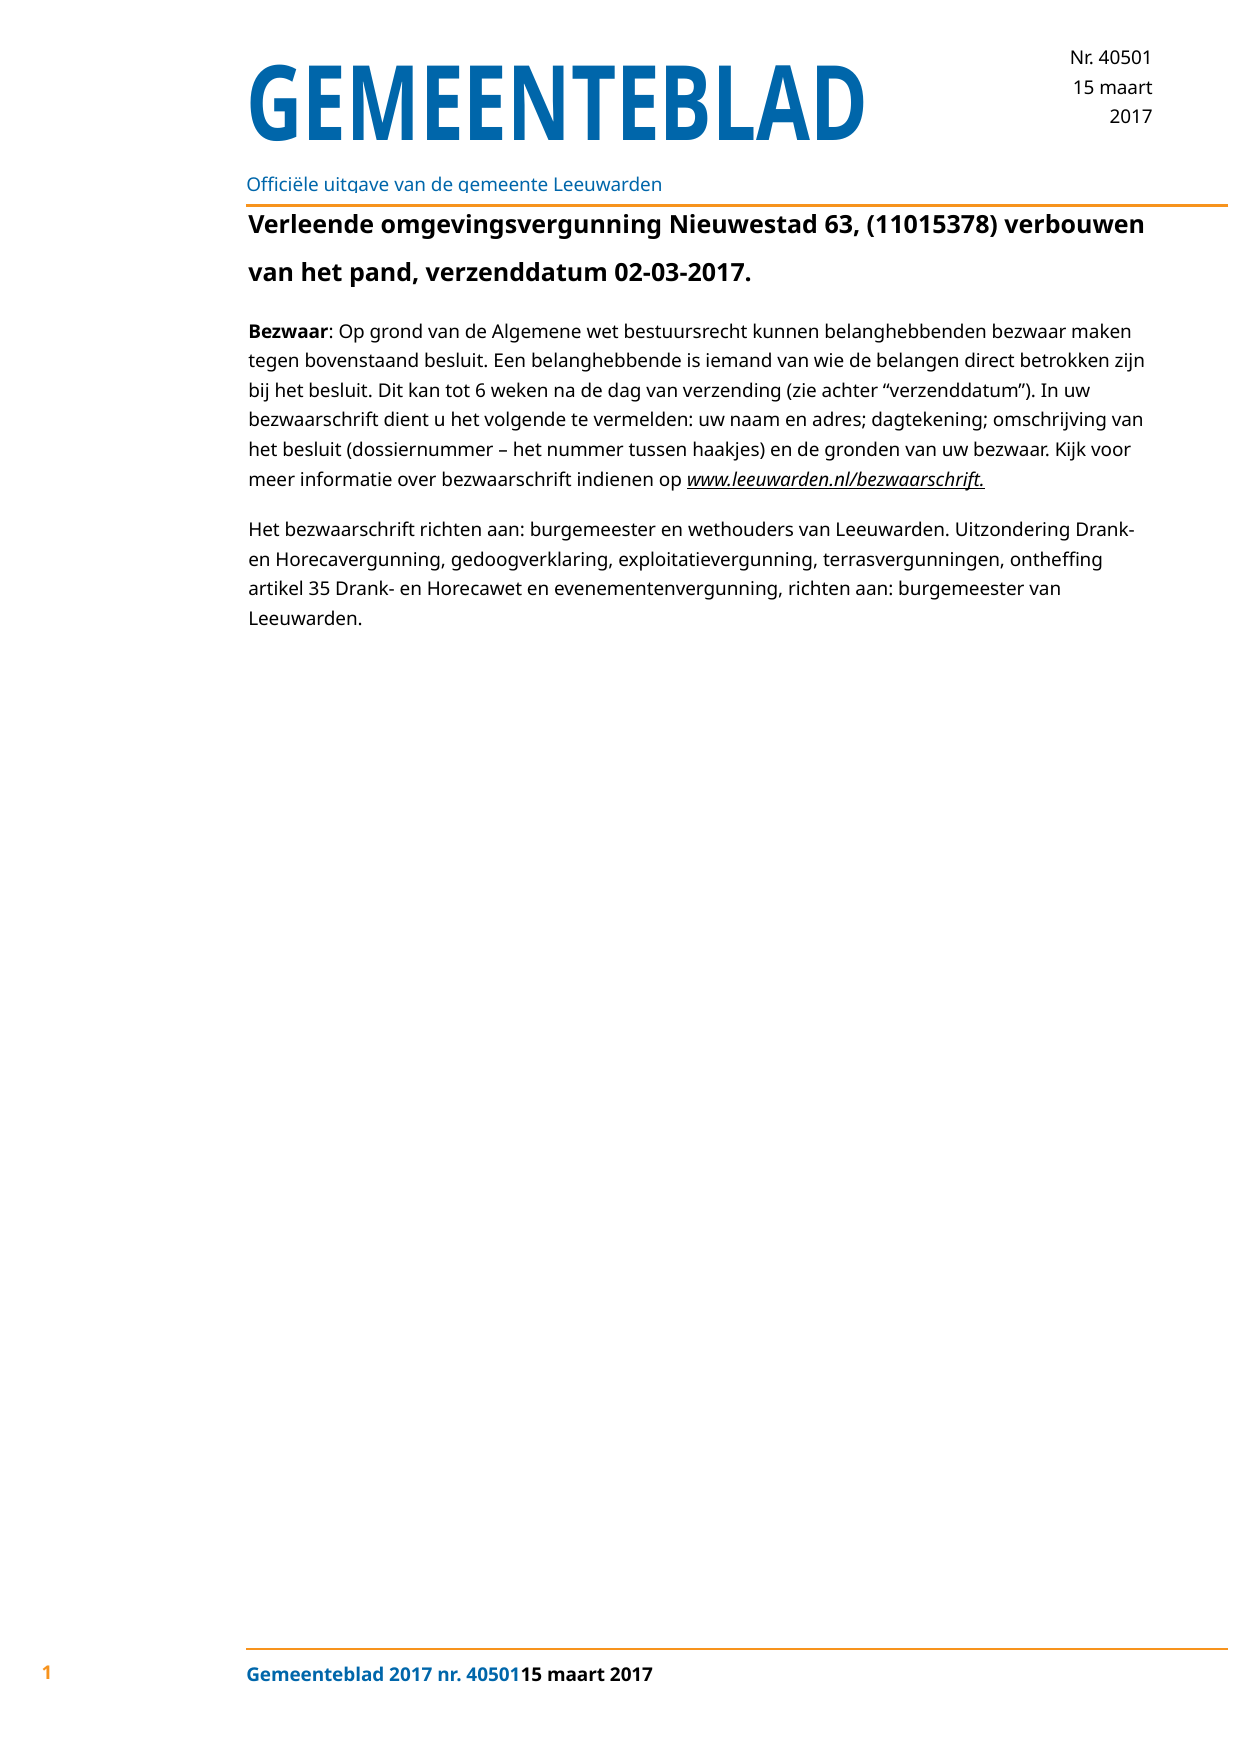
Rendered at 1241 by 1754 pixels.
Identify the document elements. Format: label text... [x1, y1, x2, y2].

text Bezwaar: Op grond van de Algemene wet bestuursrecht kunnen belanghebbenden bezwaar maken tegen bovenstaand besluit. Een belanghebbende is iemand van wie de belangen direct betrokken zijn bij het besluit. Dit kan tot 6 weken na de dag van verzending (zie achter “verzenddatum”). In uw bezwaarschrift dient u het volgende te vermelden: uw naam en adres; dagtekening; omschrijving van het besluit (dossiernummer – het nummer tussen haakjes) en de gronden van uw bezwaar. Kijk voor meer informatie over bezwaarschrift indienen op www.leeuwarden.nl/bezwaarschrift. [248, 318, 1152, 492]
text Verleende omgevingsvergunning Nieuwestad 63, (11015378) verbouwen van het pand, verzenddatum 02-03-2017. [248, 207, 1152, 288]
picture [41, 47, 231, 172]
text Het bezwaarschrift richten aan: burgemeester en wethouders van Leeuwarden. Uitzondering Drank- en Horecavergunning, gedoogverklaring, exploitatievergunning, terrasvergunningen, ontheffing artikel 35 Drank- en Horecawet en evenementenvergunning, richten aan: burgemeester van Leeuwarden. [248, 516, 1152, 631]
